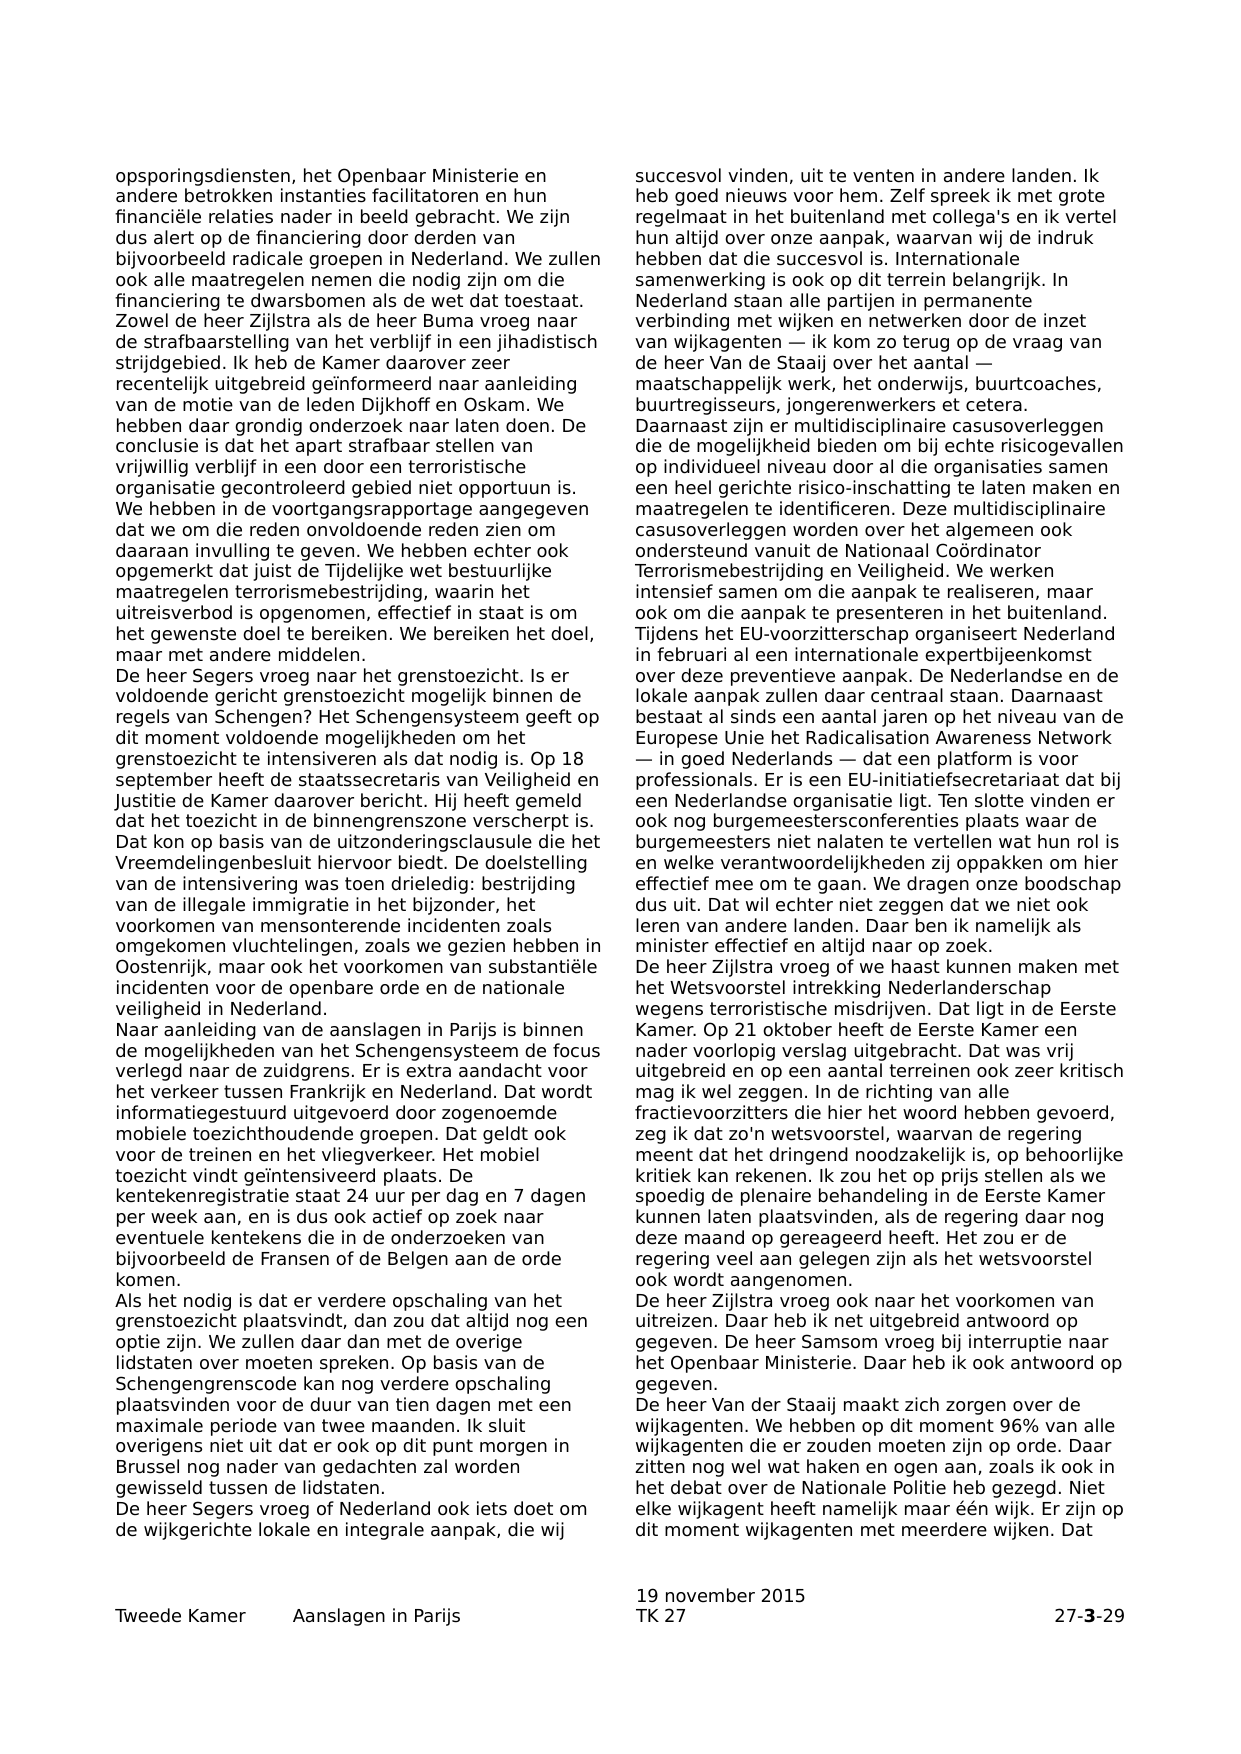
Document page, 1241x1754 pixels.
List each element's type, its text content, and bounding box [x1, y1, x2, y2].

text Zowel de heer Zijlstra als de heer Buma vroeg naar de strafbaarstelling van het verblijf in een jihadistisch strijdgebied. Ik heb de Kamer daarover zeer recentelijk uitgebreid geïnformeerd naar aanleiding van de motie van de leden Dijkhoff en Oskam. We hebben daar grondig onderzoek naar laten doen. De conclusie is dat het apart strafbaar stellen van vrijwillig verblijf in een door een terroristische organisatie gecontroleerd gebied niet opportuun is. We hebben in de voortgangsrapportage aangegeven dat we om die reden onvoldoende reden zien om daaraan invulling te geven. We hebben echter ook opgemerkt dat juist de Tijdelijke wet bestuurlijke maatregelen terrorismebestrijding, waarin het uitreisverbod is opgenomen, effectief in staat is om het gewenste doel te bereiken. We bereiken het doel, maar met andere middelen. [115, 311, 605, 665]
text De heer Segers vroeg of Nederland ook iets doet om de wijkgerichte lokale en integrale aanpak, die wij [115, 1499, 605, 1540]
text De heer Van der Staaij maakt zich zorgen over de wijkagenten. We hebben op dit moment 96% van alle wijkagenten die er zouden moeten zijn op orde. Daar zitten nog wel wat haken en ogen aan, zoals ik ook in het debat over de Nationale Politie heb gezegd. Niet elke wijkagent heeft namelijk maar één wijk. Er zijn op dit moment wijkagenten met meerdere wijken. Dat [635, 1394, 1125, 1540]
text Daarnaast zijn er multidisciplinaire casusoverleggen die de mogelijkheid bieden om bij echte risicogevallen op individueel niveau door al die organisaties samen een heel gerichte risico-inschatting te laten maken en maatregelen te identificeren. Deze multidisciplinaire casusoverleggen worden over het algemeen ook ondersteund vanuit de Nationaal Coördinator Terrorismebestrijding en Veiligheid. We werken intensief samen om die aanpak te realiseren, maar ook om die aanpak te presenteren in het buitenland. Tijdens het EU-voorzitterschap organiseert Nederland in februari al een internationale expertbijeenkomst over deze preventieve aanpak. De Nederlandse en de lokale aanpak zullen daar centraal staan. Daarnaast bestaat al sinds een aantal jaren op het niveau van de Europese Unie het Radicalisation Awareness Network — in goed Nederlands — dat een platform is voor professionals. Er is een EU-initiatiefsecretariaat dat bij een Nederlandse organisatie ligt. Ten slotte vinden er ook nog burgemeestersconferenties plaats waar de burgemeesters niet nalaten te vertellen wat hun rol is en welke verantwoordelijkheden zij oppakken om hier effectief mee om te gaan. We dragen onze boodschap dus uit. Dat wil echter niet zeggen dat we niet ook leren van andere landen. Daar ben ik namelijk als minister effectief en altijd naar op zoek. [635, 415, 1125, 957]
text De heer Segers vroeg naar het grenstoezicht. Is er voldoende gericht grenstoezicht mogelijk binnen de regels van Schengen? Het Schengensysteem geeft op dit moment voldoende mogelijkheden om het grenstoezicht te intensiveren als dat nodig is. Op 18 september heeft de staatssecretaris van Veiligheid en Justitie de Kamer daarover bericht. Hij heeft gemeld dat het toezicht in de binnengrenszone verscherpt is. Dat kon op basis van de uitzonderingsclausule die het Vreemdelingenbesluit hiervoor biedt. De doelstelling van de intensivering was toen drieledig: bestrijding van de illegale immigratie in het bijzonder, het voorkomen van mensonterende incidenten zoals omgekomen vluchtelingen, zoals we gezien hebben in Oostenrijk, maar ook het voorkomen van substantiële incidenten voor de openbare orde en de nationale veiligheid in Nederland. [115, 665, 605, 1019]
text Naar aanleiding van de aanslagen in Parijs is binnen de mogelijkheden van het Schengensysteem de focus verlegd naar de zuidgrens. Er is extra aandacht voor het verkeer tussen Frankrijk en Nederland. Dat wordt informatiegestuurd uitgevoerd door zogenoemde mobiele toezichthoudende groepen. Dat geldt ook voor de treinen en het vliegverkeer. Het mobiel toezicht vindt geïntensiveerd plaats. De kentekenregistratie staat 24 uur per dag en 7 dagen per week aan, en is dus ook actief op zoek naar eventuele kentekens die in de onderzoeken van bijvoorbeeld de Fransen of de Belgen aan de orde komen. [115, 1019, 605, 1290]
text De heer Zijlstra vroeg of we haast kunnen maken met het Wetsvoorstel intrekking Nederlanderschap wegens terroristische misdrijven. Dat ligt in de Eerste Kamer. Op 21 oktober heeft de Eerste Kamer een nader voorlopig verslag uitgebracht. Dat was vrij uitgebreid en op een aantal terreinen ook zeer kritisch mag ik wel zeggen. In de richting van alle fractievoorzitters die hier het woord hebben gevoerd, zeg ik dat zo'n wetsvoorstel, waarvan de regering meent dat het dringend noodzakelijk is, op behoorlijke kritiek kan rekenen. Ik zou het op prijs stellen als we spoedig de plenaire behandeling in de Eerste Kamer kunnen laten plaatsvinden, als de regering daar nog deze maand op gereageerd heeft. Het zou er de regering veel aan gelegen zijn als het wetsvoorstel ook wordt aangenomen. [635, 957, 1125, 1290]
text opsporingsdiensten, het Openbaar Ministerie en andere betrokken instanties facilitatoren en hun financiële relaties nader in beeld gebracht. We zijn dus alert op de financiering door derden van bijvoorbeeld radicale groepen in Nederland. We zullen ook alle maatregelen nemen die nodig zijn om die financiering te dwarsbomen als de wet dat toestaat. [115, 165, 605, 311]
text De heer Zijlstra vroeg ook naar het voorkomen van uitreizen. Daar heb ik net uitgebreid antwoord op gegeven. De heer Samsom vroeg bij interruptie naar het Openbaar Ministerie. Daar heb ik ook antwoord op gegeven. [635, 1290, 1125, 1394]
text succesvol vinden, uit te venten in andere landen. Ik heb goed nieuws voor hem. Zelf spreek ik met grote regelmaat in het buitenland met collega's en ik vertel hun altijd over onze aanpak, waarvan wij de indruk hebben dat die succesvol is. Internationale samenwerking is ook op dit terrein belangrijk. In Nederland staan alle partijen in permanente verbinding met wijken en netwerken door de inzet van wijkagenten — ik kom zo terug op de vraag van de heer Van de Staaij over het aantal — maatschappelijk werk, het onderwijs, buurtcoaches, buurtregisseurs, jongerenwerkers et cetera. [635, 165, 1125, 415]
text Als het nodig is dat er verdere opschaling van het grenstoezicht plaatsvindt, dan zou dat altijd nog een optie zijn. We zullen daar dan met de overige lidstaten over moeten spreken. Op basis van de Schengengrenscode kan nog verdere opschaling plaatsvinden voor de duur van tien dagen met een maximale periode van twee maanden. Ik sluit overigens niet uit dat er ook op dit punt morgen in Brussel nog nader van gedachten zal worden gewisseld tussen de lidstaten. [115, 1290, 605, 1499]
